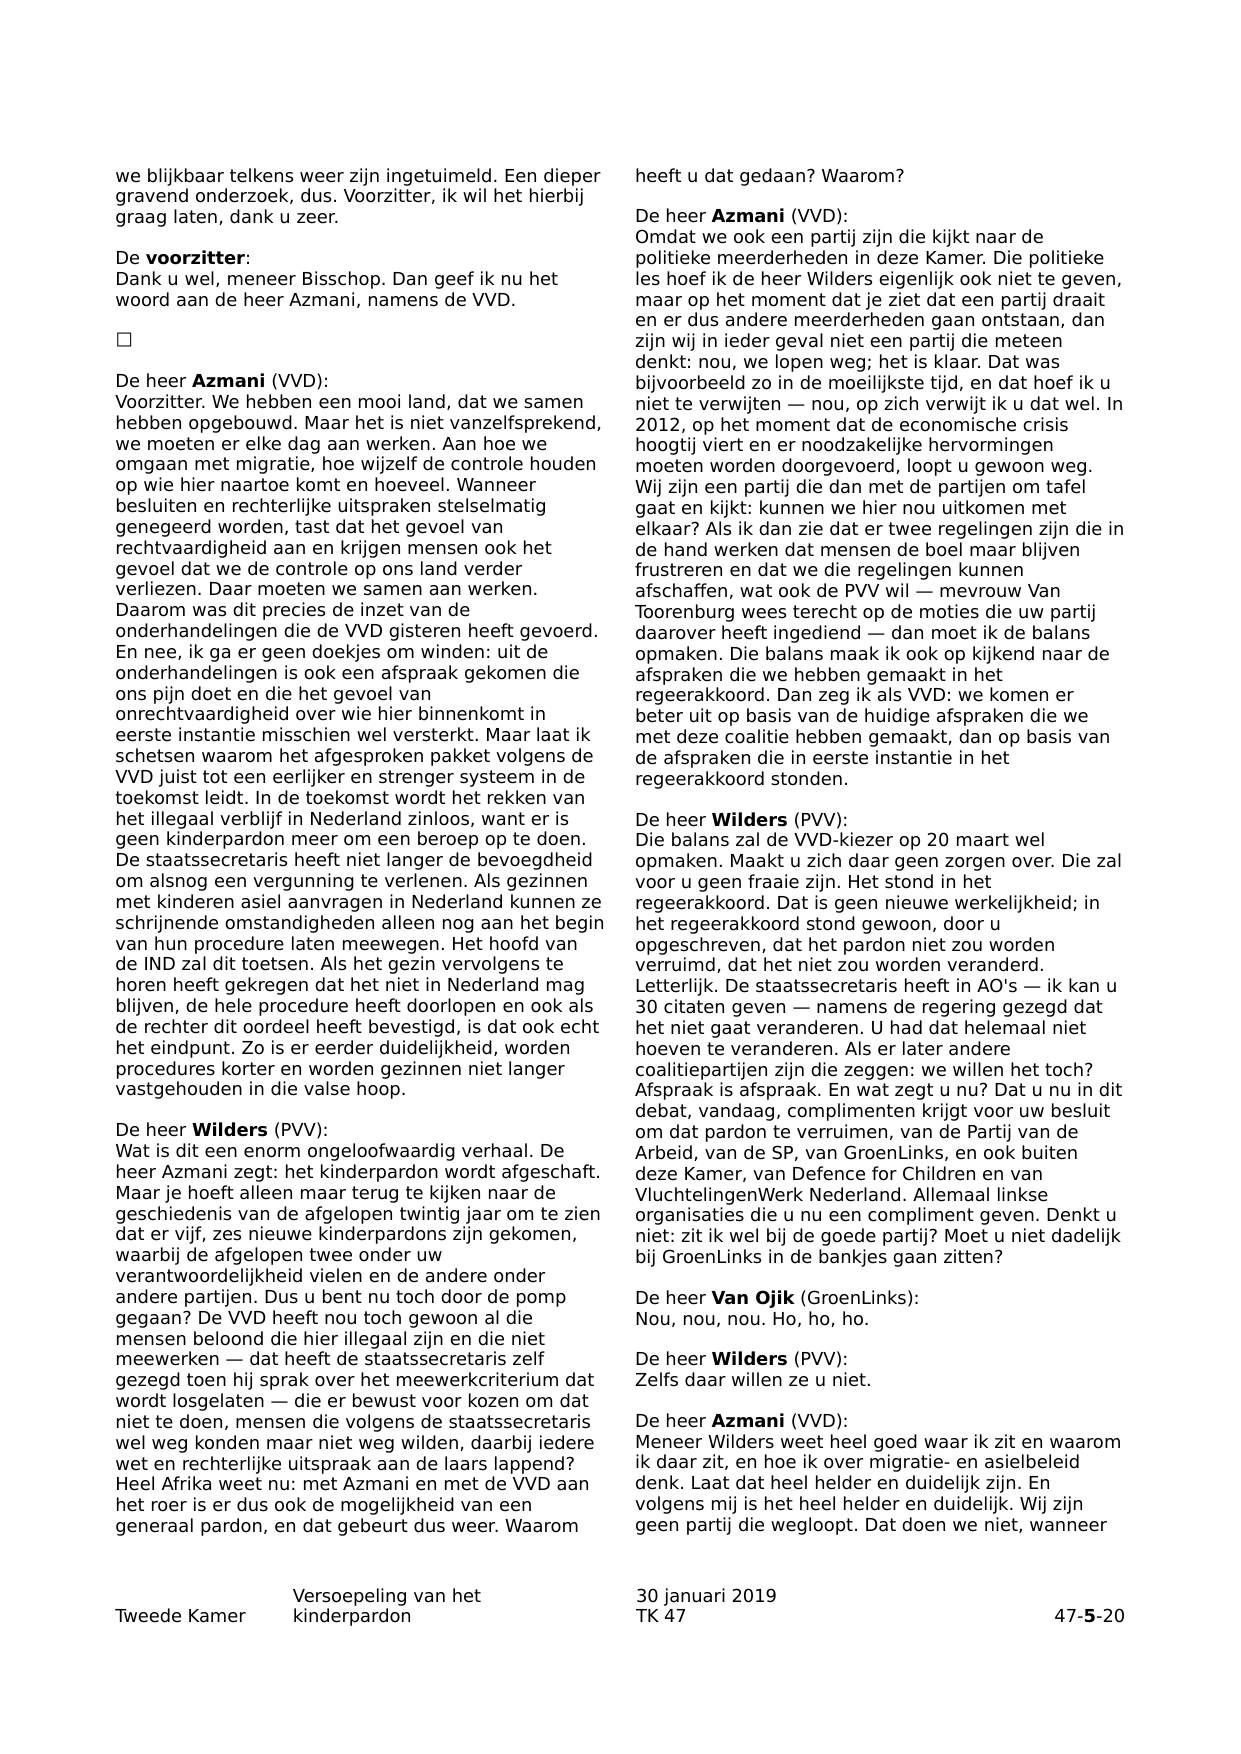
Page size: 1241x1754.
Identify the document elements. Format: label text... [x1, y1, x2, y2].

text Zelfs daar willen ze u niet. [635, 1370, 1125, 1391]
text ⬜ [115, 330, 605, 351]
text De voorzitter: [115, 248, 605, 268]
text Wat is dit een enorm ongeloofwaardig verhaal. De heer Azmani zegt: het kinderpardon wordt afgeschaft. Maar je hoeft alleen maar terug te kijken naar de geschiedenis van de afgelopen twintig jaar om te zien dat er vijf, zes nieuwe kinderpardons zijn gekomen, waarbij de afgelopen twee onder uw verantwoordelijkheid vielen en de andere onder andere partijen. Dus u bent nu toch door de pomp gegaan? De VVD heeft nou toch gewoon al die mensen beloond die hier illegaal zijn en die niet meewerken — dat heeft de staatssecretaris zelf gezegd toen hij sprak over het meewerkcriterium dat wordt losgelaten — die er bewust voor kozen om dat niet te doen, mensen die volgens de staatssecretaris wel weg konden maar niet weg wilden, daarbij iedere wet en rechterlijke uitspraak aan de laars lappend? Heel Afrika weet nu: met Azmani en met de VVD aan het roer is er dus ook de mogelijkheid van een generaal pardon, en dat gebeurt dus weer. Waarom [115, 1141, 605, 1537]
text De heer Wilders (PVV): [635, 1349, 1125, 1370]
text Dank u wel, meneer Bisschop. Dan geef ik nu het woord aan de heer Azmani, namens de VVD. [115, 268, 605, 310]
text Die balans zal de VVD-kiezer op 20 maart wel opmaken. Maakt u zich daar geen zorgen over. Die zal voor u geen fraaie zijn. Het stond in het regeerakkoord. Dat is geen nieuwe werkelijkheid; in het regeerakkoord stond gewoon, door u opgeschreven, dat het pardon niet zou worden verruimd, dat het niet zou worden veranderd. Letterlijk. De staatssecretaris heeft in AO's — ik kan u 30 citaten geven — namens de regering gezegd dat het niet gaat veranderen. U had dat helemaal niet hoeven te veranderen. Als er later andere coalitiepartijen zijn die zeggen: we willen het toch? Afspraak is afspraak. En wat zegt u nu? Dat u nu in dit debat, vandaag, complimenten krijgt voor uw besluit om dat pardon te verruimen, van de Partij van de Arbeid, van de SP, van GroenLinks, en ook buiten deze Kamer, van Defence for Children en van VluchtelingenWerk Nederland. Allemaal linkse organisaties die u nu een compliment geven. Denkt u niet: zit ik wel bij de goede partij? Moet u niet dadelijk bij GroenLinks in de bankjes gaan zitten? [635, 830, 1125, 1268]
text Nou, nou, nou. Ho, ho, ho. [635, 1308, 1125, 1329]
text De heer Azmani (VVD): [115, 371, 605, 392]
text De heer Azmani (VVD): [635, 1411, 1125, 1431]
text De heer Azmani (VVD): [635, 206, 1125, 227]
text heeft u dat gedaan? Waarom? [635, 165, 1125, 186]
text Voorzitter. We hebben een mooi land, dat we samen hebben opgebouwd. Maar het is niet vanzelfsprekend, we moeten er elke dag aan werken. Aan hoe we omgaan met migratie, hoe wijzelf de controle houden op wie hier naartoe komt en hoeveel. Wanneer besluiten en rechterlijke uitspraken stelselmatig genegeerd worden, tast dat het gevoel van rechtvaardigheid aan en krijgen mensen ook het gevoel dat we de controle op ons land verder verliezen. Daar moeten we samen aan werken. Daarom was dit precies de inzet van de onderhandelingen die de VVD gisteren heeft gevoerd. En nee, ik ga er geen doekjes om winden: uit de onderhandelingen is ook een afspraak gekomen die ons pijn doet en die het gevoel van onrechtvaardigheid over wie hier binnenkomt in eerste instantie misschien wel versterkt. Maar laat ik schetsen waarom het afgesproken pakket volgens de VVD juist tot een eerlijker en strenger systeem in de toekomst leidt. In de toekomst wordt het rekken van het illegaal verblijf in Nederland zinloos, want er is geen kinderpardon meer om een beroep op te doen. De staatssecretaris heeft niet langer de bevoegdheid om alsnog een vergunning te verlenen. Als gezinnen met kinderen asiel aanvragen in Nederland kunnen ze schrijnende omstandigheden alleen nog aan het begin van hun procedure laten meewegen. Het hoofd van de IND zal dit toetsen. Als het gezin vervolgens te horen heeft gekregen dat het niet in Nederland mag blijven, de hele procedure heeft doorlopen en ook als de rechter dit oordeel heeft bevestigd, is dat ook echt het eindpunt. Zo is er eerder duidelijkheid, worden procedures korter en worden gezinnen niet langer vastgehouden in die valse hoop. [115, 392, 605, 1100]
text we blijkbaar telkens weer zijn ingetuimeld. Een dieper gravend onderzoek, dus. Voorzitter, ik wil het hierbij graag laten, dank u zeer. [115, 165, 605, 228]
text Meneer Wilders weet heel goed waar ik zit en waarom ik daar zit, en hoe ik over migratie- en asielbeleid denk. Laat dat heel helder en duidelijk zijn. En volgens mij is het heel helder en duidelijk. Wij zijn geen partij die wegloopt. Dat doen we niet, wanneer [635, 1431, 1125, 1536]
text De heer Wilders (PVV): [115, 1120, 605, 1141]
text De heer Van Ojik (GroenLinks): [635, 1288, 1125, 1308]
text Omdat we ook een partij zijn die kijkt naar de politieke meerderheden in deze Kamer. Die politieke les hoef ik de heer Wilders eigenlijk ook niet te geven, maar op het moment dat je ziet dat een partij draait en er dus andere meerderheden gaan ontstaan, dan zijn wij in ieder geval niet een partij die meteen denkt: nou, we lopen weg; het is klaar. Dat was bijvoorbeeld zo in de moeilijkste tijd, en dat hoef ik u niet te verwijten — nou, op zich verwijt ik u dat wel. In 2012, op het moment dat de economische crisis hoogtij viert en er noodzakelijke hervormingen moeten worden doorgevoerd, loopt u gewoon weg. Wij zijn een partij die dan met de partijen om tafel gaat en kijkt: kunnen we hier nou uitkomen met elkaar? Als ik dan zie dat er twee regelingen zijn die in de hand werken dat mensen de boel maar blijven frustreren en dat we die regelingen kunnen afschaffen, wat ook de PVV wil — mevrouw Van Toorenburg wees terecht op de moties die uw partij daarover heeft ingediend — dan moet ik de balans opmaken. Die balans maak ik ook op kijkend naar de afspraken die we hebben gemaakt in het regeerakkoord. Dan zeg ik als VVD: we komen er beter uit op basis van de huidige afspraken die we met deze coalitie hebben gemaakt, dan op basis van de afspraken die in eerste instantie in het regeerakkoord stonden. [635, 227, 1125, 789]
text De heer Wilders (PVV): [635, 809, 1125, 830]
